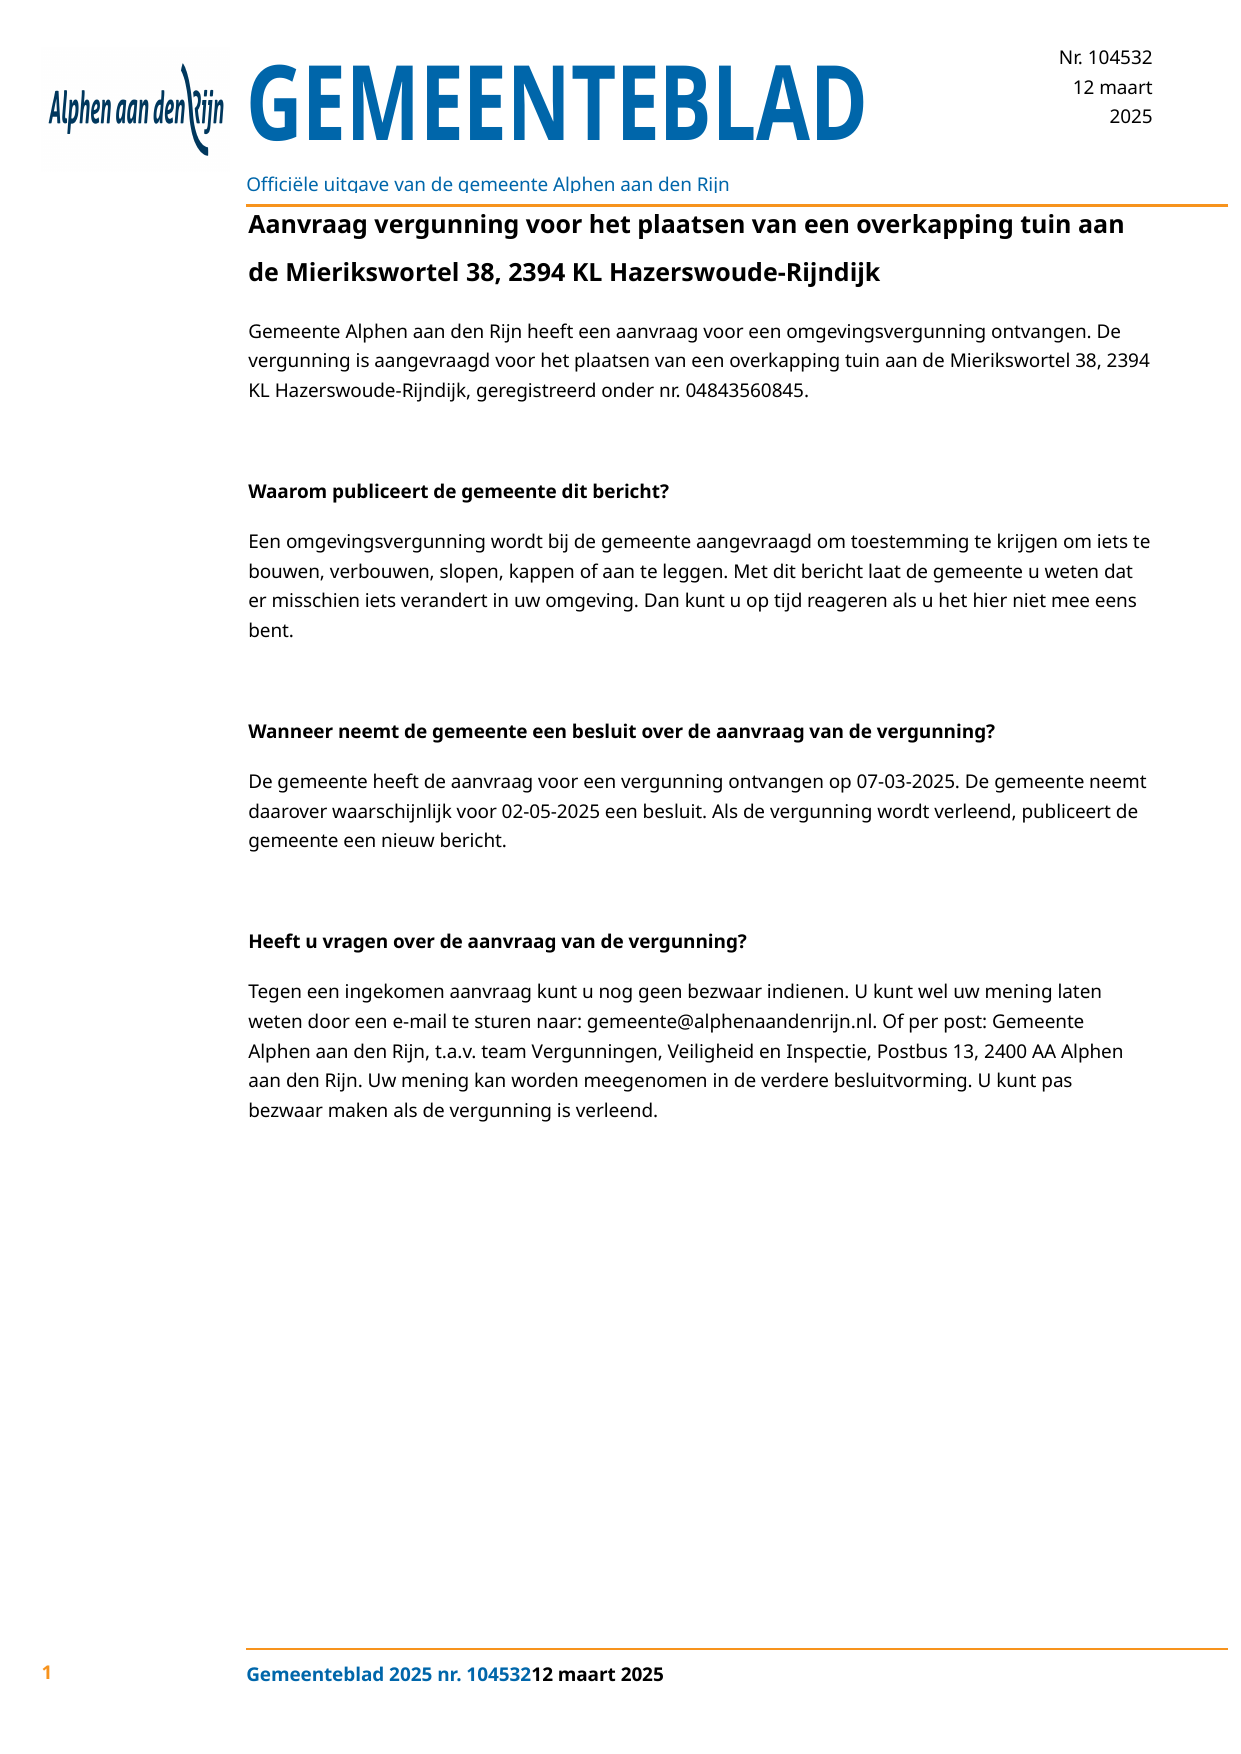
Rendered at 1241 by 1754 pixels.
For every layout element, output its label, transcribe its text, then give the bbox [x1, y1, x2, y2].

text Een omgevingsvergunning wordt bij de gemeente aangevraagd om toestemming te krijgen om iets te bouwen, verbouwen, slopen, kappen of aan te leggen. Met dit bericht laat de gemeente u weten dat er misschien iets verandert in uw omgeving. Dan kunt u op tijd reageren als u het hier niet mee eens bent. [248, 528, 1152, 643]
text Heeft u vragen over de aanvraag van de vergunning? [248, 928, 1152, 954]
text Gemeente Alphen aan den Rijn heeft een aanvraag voor een omgevingsvergunning ontvangen. De vergunning is aangevraagd voor het plaatsen van een overkapping tuin aan de Mierikswortel 38, 2394 KL Hazerswoude-Rijndijk, geregistreerd onder nr. 04843560845. [248, 318, 1152, 403]
text Waarom publiceert de gemeente dit bericht? [248, 478, 1152, 504]
text Wanneer neemt de gemeente een besluit over de aanvraag van de vergunning? [248, 718, 1152, 744]
text De gemeente heeft de aanvraag voor een vergunning ontvangen op 07-03-2025. De gemeente neemt daarover waarschijnlijk voor 02-05-2025 een besluit. Als de vergunning wordt verleend, publiceert de gemeente een nieuw bericht. [248, 768, 1152, 853]
text Tegen een ingekomen aanvraag kunt u nog geen bezwaar indienen. U kunt wel uw mening laten weten door een e-mail te sturen naar: gemeente@alphenaandenrijn.nl. Of per post: Gemeente Alphen aan den Rijn, t.a.v. team Vergunningen, Veiligheid en Inspectie, Postbus 13, 2400 AA Alphen aan den Rijn. Uw mening kan worden meegenomen in de verdere besluitvorming. U kunt pas bezwaar maken als de vergunning is verleend. [248, 979, 1152, 1123]
text Aanvraag vergunning voor het plaatsen van een overkapping tuin aan de Mierikswortel 38, 2394 KL Hazerswoude-Rijndijk [248, 207, 1152, 288]
picture [41, 47, 231, 172]
